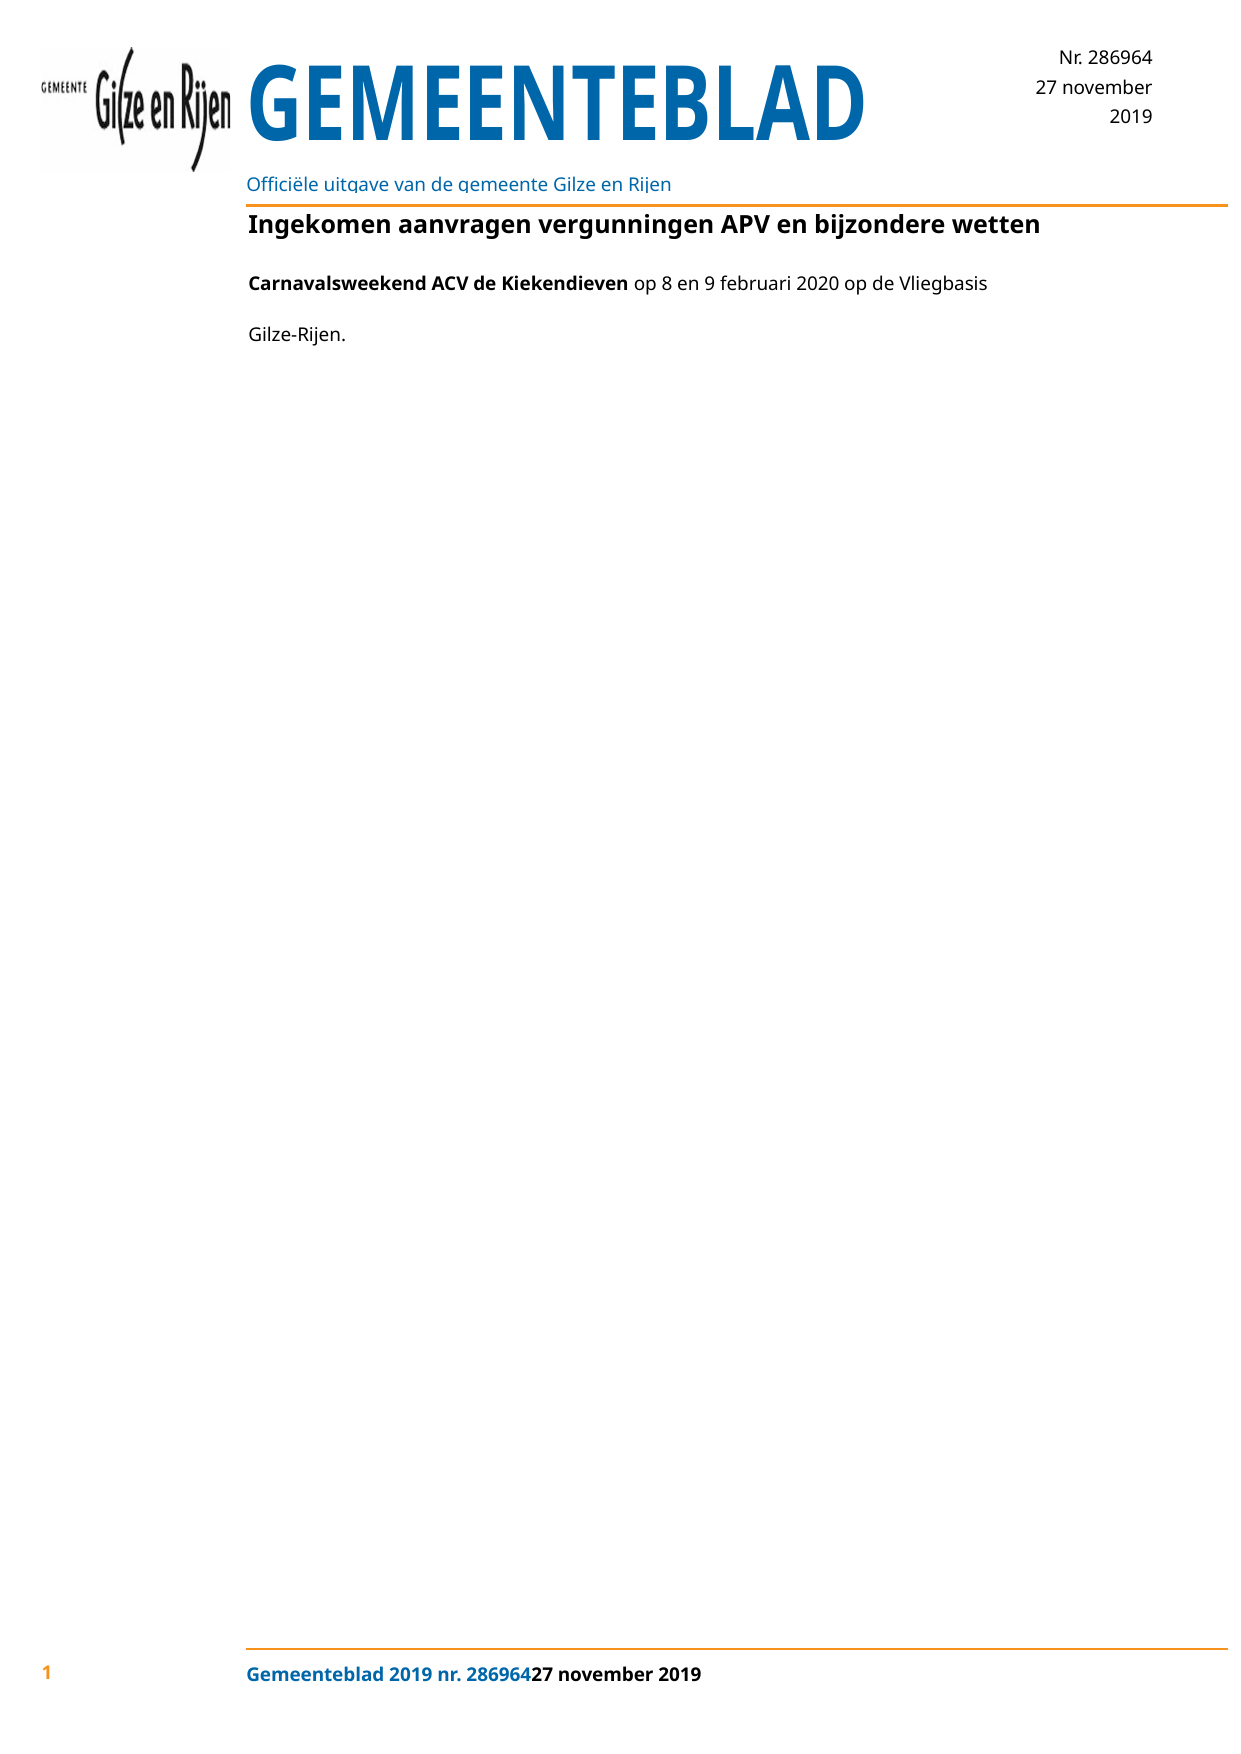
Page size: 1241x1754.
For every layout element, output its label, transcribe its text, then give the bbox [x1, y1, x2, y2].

text Carnavalsweekend ACV de Kiekendieven op 8 en 9 februari 2020 op de Vliegbasis [248, 270, 1152, 296]
text Gilze-Rijen. [248, 321, 1152, 346]
picture [41, 47, 231, 172]
text Ingekomen aanvragen vergunningen APV en bijzondere wetten [248, 207, 1152, 241]
